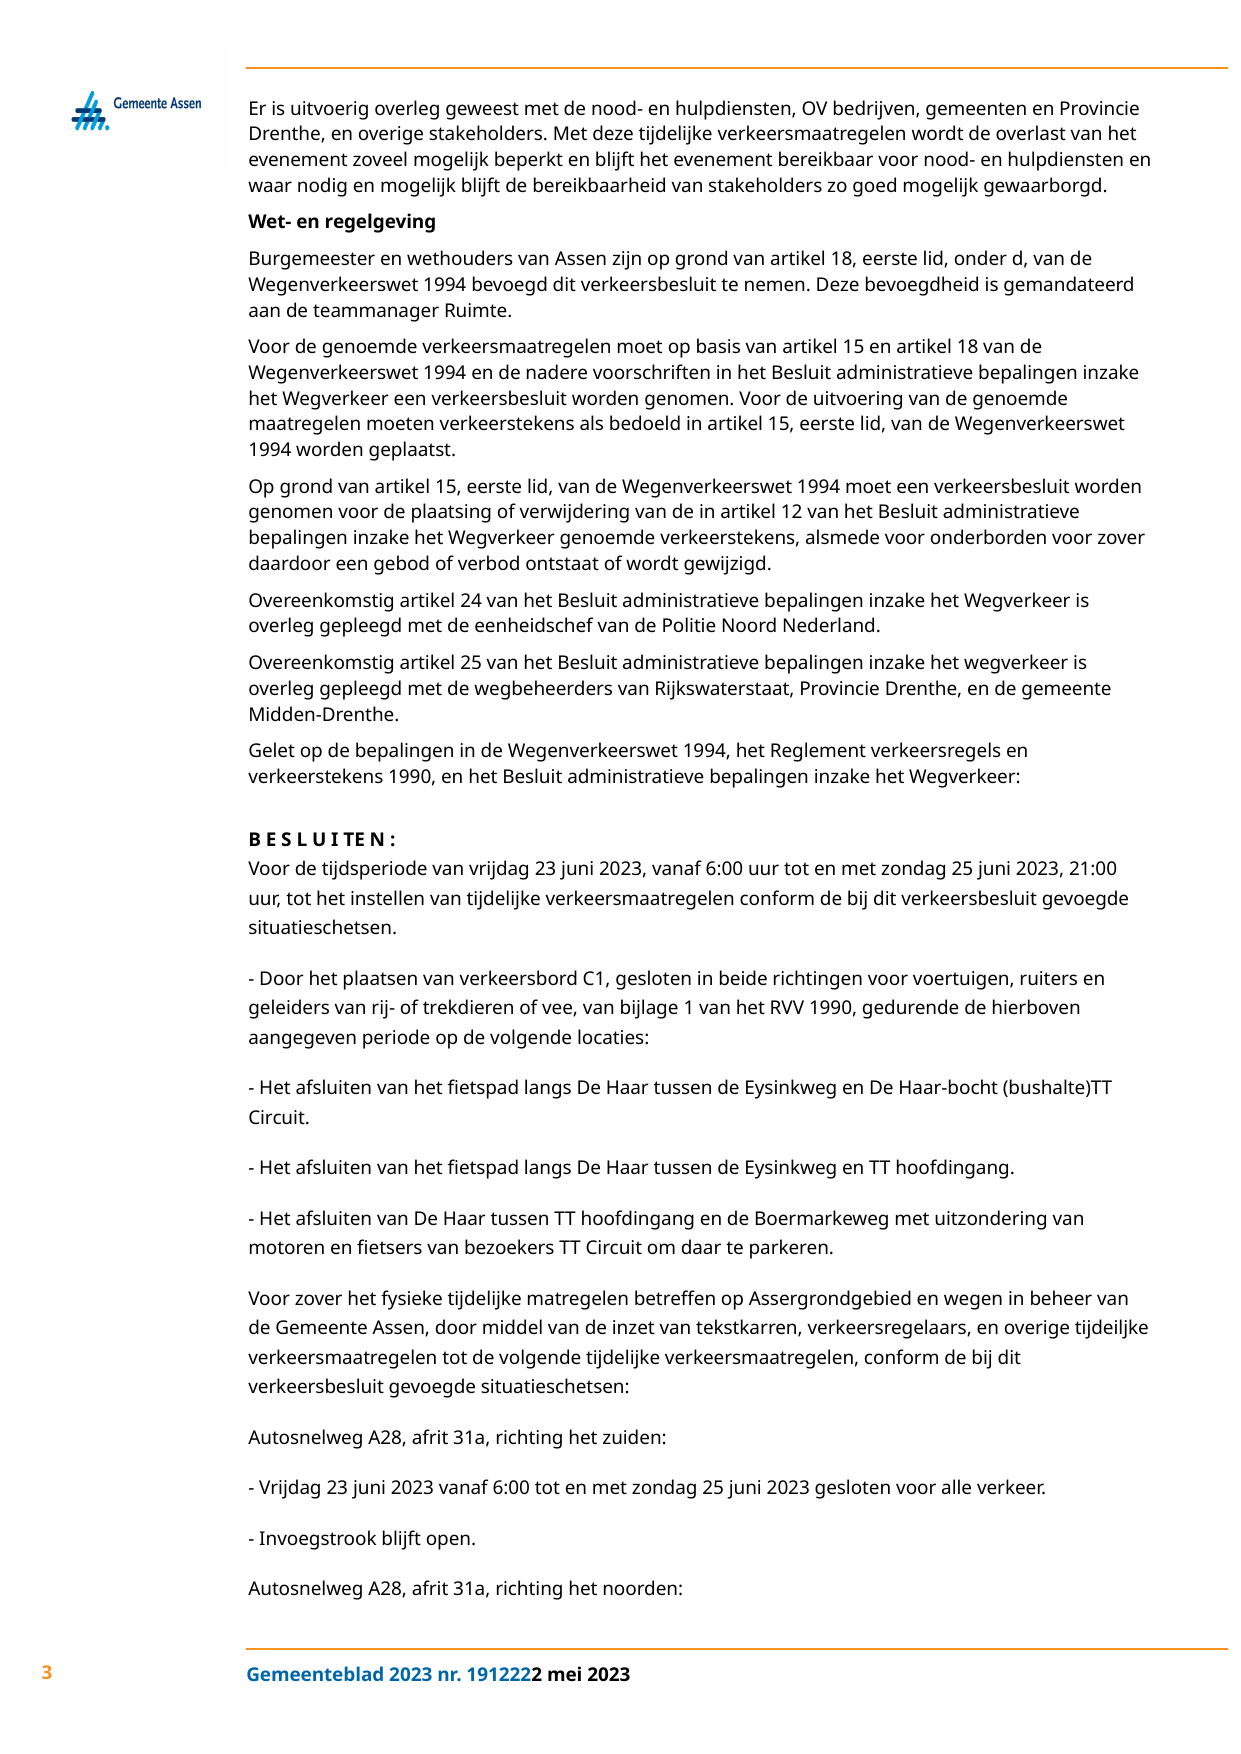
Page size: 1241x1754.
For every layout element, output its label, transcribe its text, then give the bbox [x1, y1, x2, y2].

text - Invoegstrook blijft open. [248, 1525, 1152, 1551]
text - Het afsluiten van De Haar tussen TT hoofdingang en de Boermarkeweg met uitzondering van motoren en fietsers van bezoekers TT Circuit om daar te parkeren. [248, 1205, 1152, 1260]
text - Het afsluiten van het fietspad langs De Haar tussen de Eysinkweg en De Haar-bocht (bushalte)TT Circuit. [248, 1074, 1152, 1130]
text - Het afsluiten van het fietspad langs De Haar tussen de Eysinkweg en TT hoofdingang. [248, 1154, 1152, 1180]
text Autosnelweg A28, afrit 31a, richting het noorden: [248, 1575, 1152, 1601]
text Er is uitvoerig overleg geweest met de nood- en hulpdiensten, OV bedrijven, gemeenten en Provincie Drenthe, en overige stakeholders. Met deze tijdelijke verkeersmaatregelen wordt de overlast van het evenement zoveel mogelijk beperkt en blijft het evenement bereikbaar voor nood- en hulpdiensten en waar nodig en mogelijk blijft de bereikbaarheid van stakeholders zo goed mogelijk gewaarborgd. [248, 95, 1152, 198]
text B E S L U I TE N : [248, 826, 1152, 852]
text Gelet op de bepalingen in de Wegenverkeerswet 1994, het Reglement verkeersregels en verkeerstekens 1990, en het Besluit administratieve bepalingen inzake het Wegverkeer: [248, 737, 1152, 789]
text - Vrijdag 23 juni 2023 vanaf 6:00 tot en met zondag 25 juni 2023 gesloten voor alle verkeer. [248, 1474, 1152, 1500]
text Voor de genoemde verkeersmaatregelen moet op basis van artikel 15 en artikel 18 van de Wegenverkeerswet 1994 en de nadere voorschriften in het Besluit administratieve bepalingen inzake het Wegverkeer een verkeersbesluit worden genomen. Voor de uitvoering van de genoemde maatregelen moeten verkeerstekens als bedoeld in artikel 15, eerste lid, van de Wegenverkeerswet 1994 worden geplaatst. [248, 333, 1152, 462]
text Voor de tijdsperiode van vrijdag 23 juni 2023, vanaf 6:00 uur tot en met zondag 25 juni 2023, 21:00 uur, tot het instellen van tijdelijke verkeersmaatregelen conform de bij dit verkeersbesluit gevoegde situatieschetsen. [248, 855, 1152, 940]
text - Door het plaatsen van verkeersbord C1, gesloten in beide richtingen voor voertuigen, ruiters en geleiders van rij- of trekdieren of vee, van bijlage 1 van het RVV 1990, gedurende de hierboven aangegeven periode op de volgende locaties: [248, 965, 1152, 1050]
text Overeenkomstig artikel 25 van het Besluit administratieve bepalingen inzake het wegverkeer is overleg gepleegd met de wegbeheerders van Rijkswaterstaat, Provincie Drenthe, en de gemeente Midden-Drenthe. [248, 649, 1152, 726]
text Voor zover het fysieke tijdelijke matregelen betreffen op Assergrondgebied en wegen in beheer van de Gemeente Assen, door middel van de inzet van tekstkarren, verkeersregelaars, en overige tijdeiljke verkeersmaatregelen tot de volgende tijdelijke verkeersmaatregelen, conform de bij dit verkeersbesluit gevoegde situatieschetsen: [248, 1285, 1152, 1399]
picture [41, 47, 231, 172]
text Autosnelweg A28, afrit 31a, richting het zuiden: [248, 1424, 1152, 1450]
text Overeenkomstig artikel 24 van het Besluit administratieve bepalingen inzake het Wegverkeer is overleg gepleegd met de eenheidschef van de Politie Noord Nederland. [248, 587, 1152, 638]
text Burgemeester en wethouders van Assen zijn op grond van artikel 18, eerste lid, onder d, van de Wegenverkeerswet 1994 bevoegd dit verkeersbesluit te nemen. Deze bevoegdheid is gemandateerd aan de teammanager Ruimte. [248, 245, 1152, 322]
text Op grond van artikel 15, eerste lid, van de Wegenverkeerswet 1994 moet een verkeersbesluit worden genomen voor de plaatsing of verwijdering van de in artikel 12 van het Besluit administratieve bepalingen inzake het Wegverkeer genoemde verkeerstekens, alsmede voor onderborden voor zover daardoor een gebod of verbod ontstaat of wordt gewijzigd. [248, 473, 1152, 576]
text Wet- en regelgeving [248, 209, 1152, 234]
